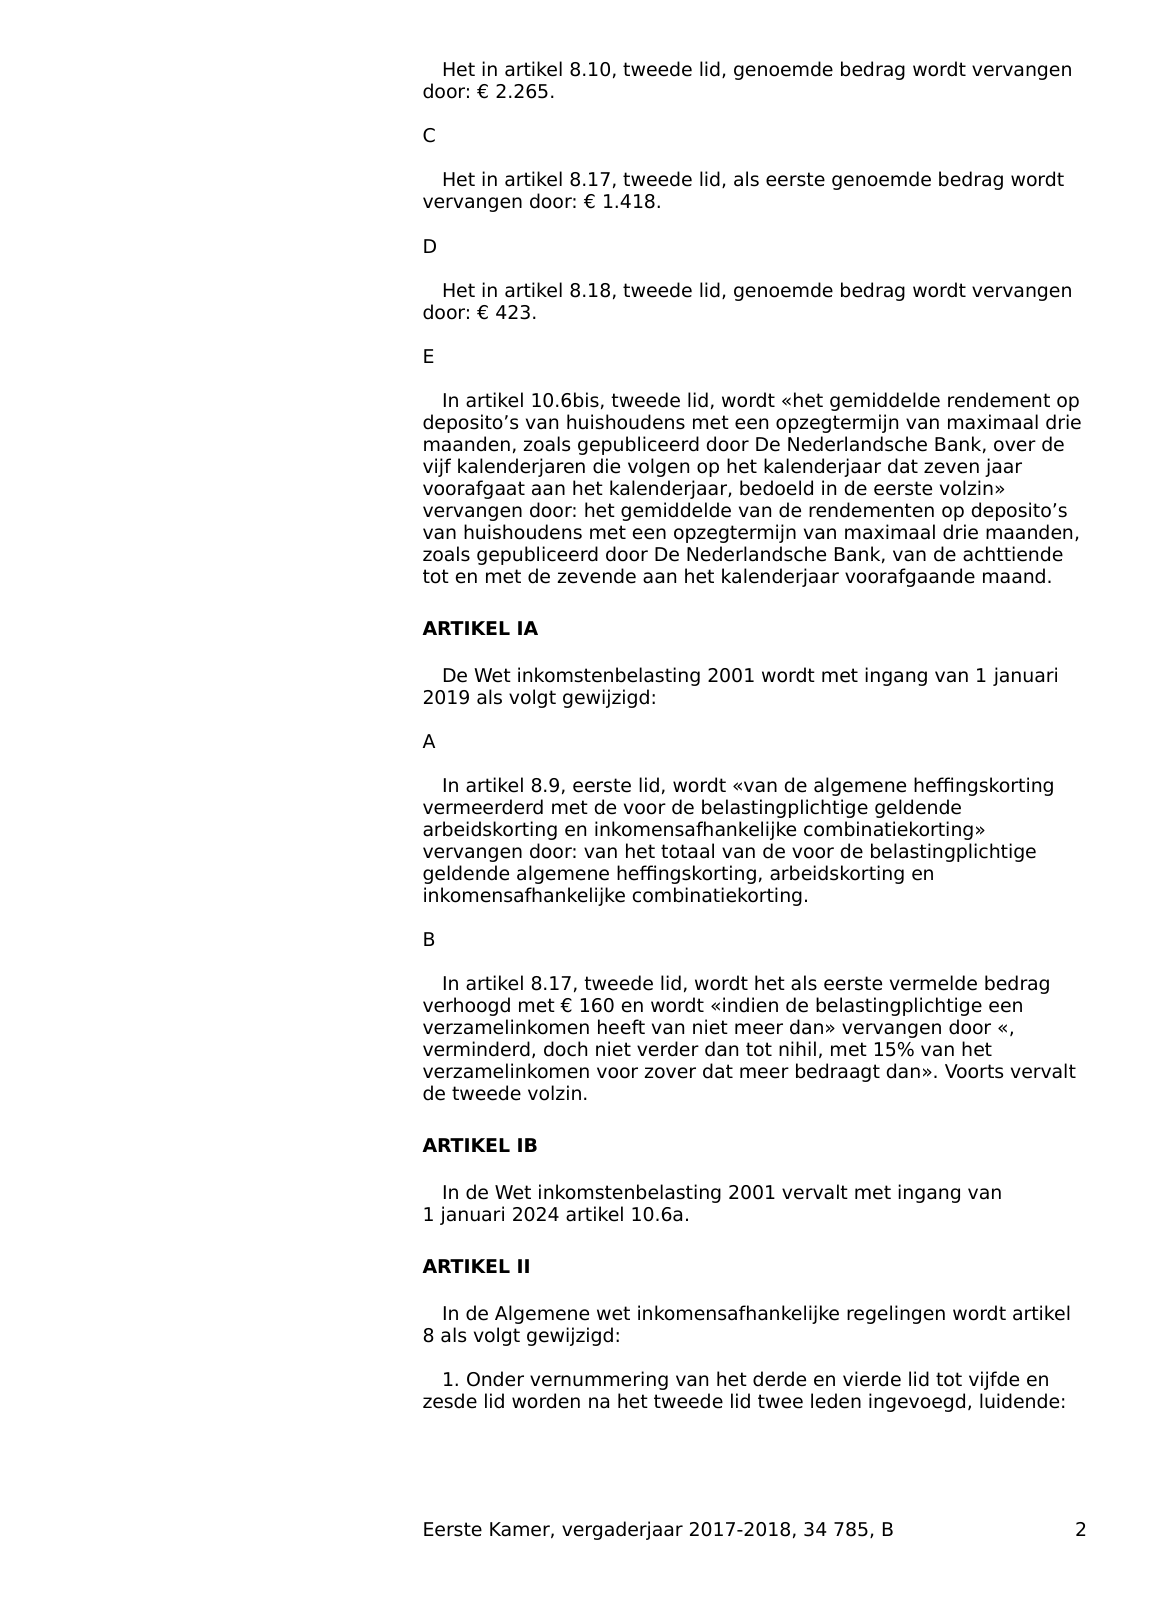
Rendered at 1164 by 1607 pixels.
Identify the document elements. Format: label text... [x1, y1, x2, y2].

text A [422, 731, 1087, 753]
text In de Wet inkomstenbelasting 2001 vervalt met ingang van 1 januari 2024 artikel 10.6a. [422, 1182, 1087, 1226]
text Het in artikel 8.17, tweede lid, als eerste genoemde bedrag wordt vervangen door: € 1.418. [422, 169, 1087, 213]
text In artikel 10.6bis, tweede lid, wordt «het gemiddelde rendement op deposito’s van huishoudens met een opzegtermijn van maximaal drie maanden, zoals gepubliceerd door De Nederlandsche Bank, over de vijf kalenderjaren die volgen op het kalenderjaar dat zeven jaar voorafgaat aan het kalenderjaar, bedoeld in de eerste volzin» vervangen door: het gemiddelde van de rendementen op deposito’s van huishoudens met een opzegtermijn van maximaal drie maanden, zoals gepubliceerd door De Nederlandsche Bank, van de achttiende tot en met de zevende aan het kalenderjaar voorafgaande maand. [422, 390, 1087, 588]
text In de Algemene wet inkomensafhankelijke regelingen wordt artikel 8 als volgt gewijzigd: [422, 1303, 1087, 1347]
text 1. Onder vernummering van het derde en vierde lid tot vijfde en zesde lid worden na het tweede lid twee leden ingevoegd, luidende: [422, 1369, 1087, 1413]
subtitle ARTIKEL II [422, 1256, 1087, 1278]
subtitle ARTIKEL IA [422, 618, 1087, 640]
text C [422, 125, 1087, 147]
text In artikel 8.9, eerste lid, wordt «van de algemene heffingskorting vermeerderd met de voor de belastingplichtige geldende arbeidskorting en inkomensafhankelijke combinatiekorting» vervangen door: van het totaal van de voor de belastingplichtige geldende algemene heffingskorting, arbeidskorting en inkomensafhankelijke combinatiekorting. [422, 775, 1087, 907]
text Het in artikel 8.18, tweede lid, genoemde bedrag wordt vervangen door: € 423. [422, 280, 1087, 324]
text Het in artikel 8.10, tweede lid, genoemde bedrag wordt vervangen door: € 2.265. [422, 59, 1087, 103]
text E [422, 346, 1087, 368]
text De Wet inkomstenbelasting 2001 wordt met ingang van 1 januari 2019 als volgt gewijzigd: [422, 665, 1087, 709]
subtitle ARTIKEL IB [422, 1135, 1087, 1157]
text In artikel 8.17, tweede lid, wordt het als eerste vermelde bedrag verhoogd met € 160 en wordt «indien de belastingplichtige een verzamelinkomen heeft van niet meer dan» vervangen door «, verminderd, doch niet verder dan tot nihil, met 15% van het verzamelinkomen voor zover dat meer bedraagt dan». Voorts vervalt de tweede volzin. [422, 973, 1087, 1105]
text D [422, 236, 1087, 257]
text B [422, 929, 1087, 951]
